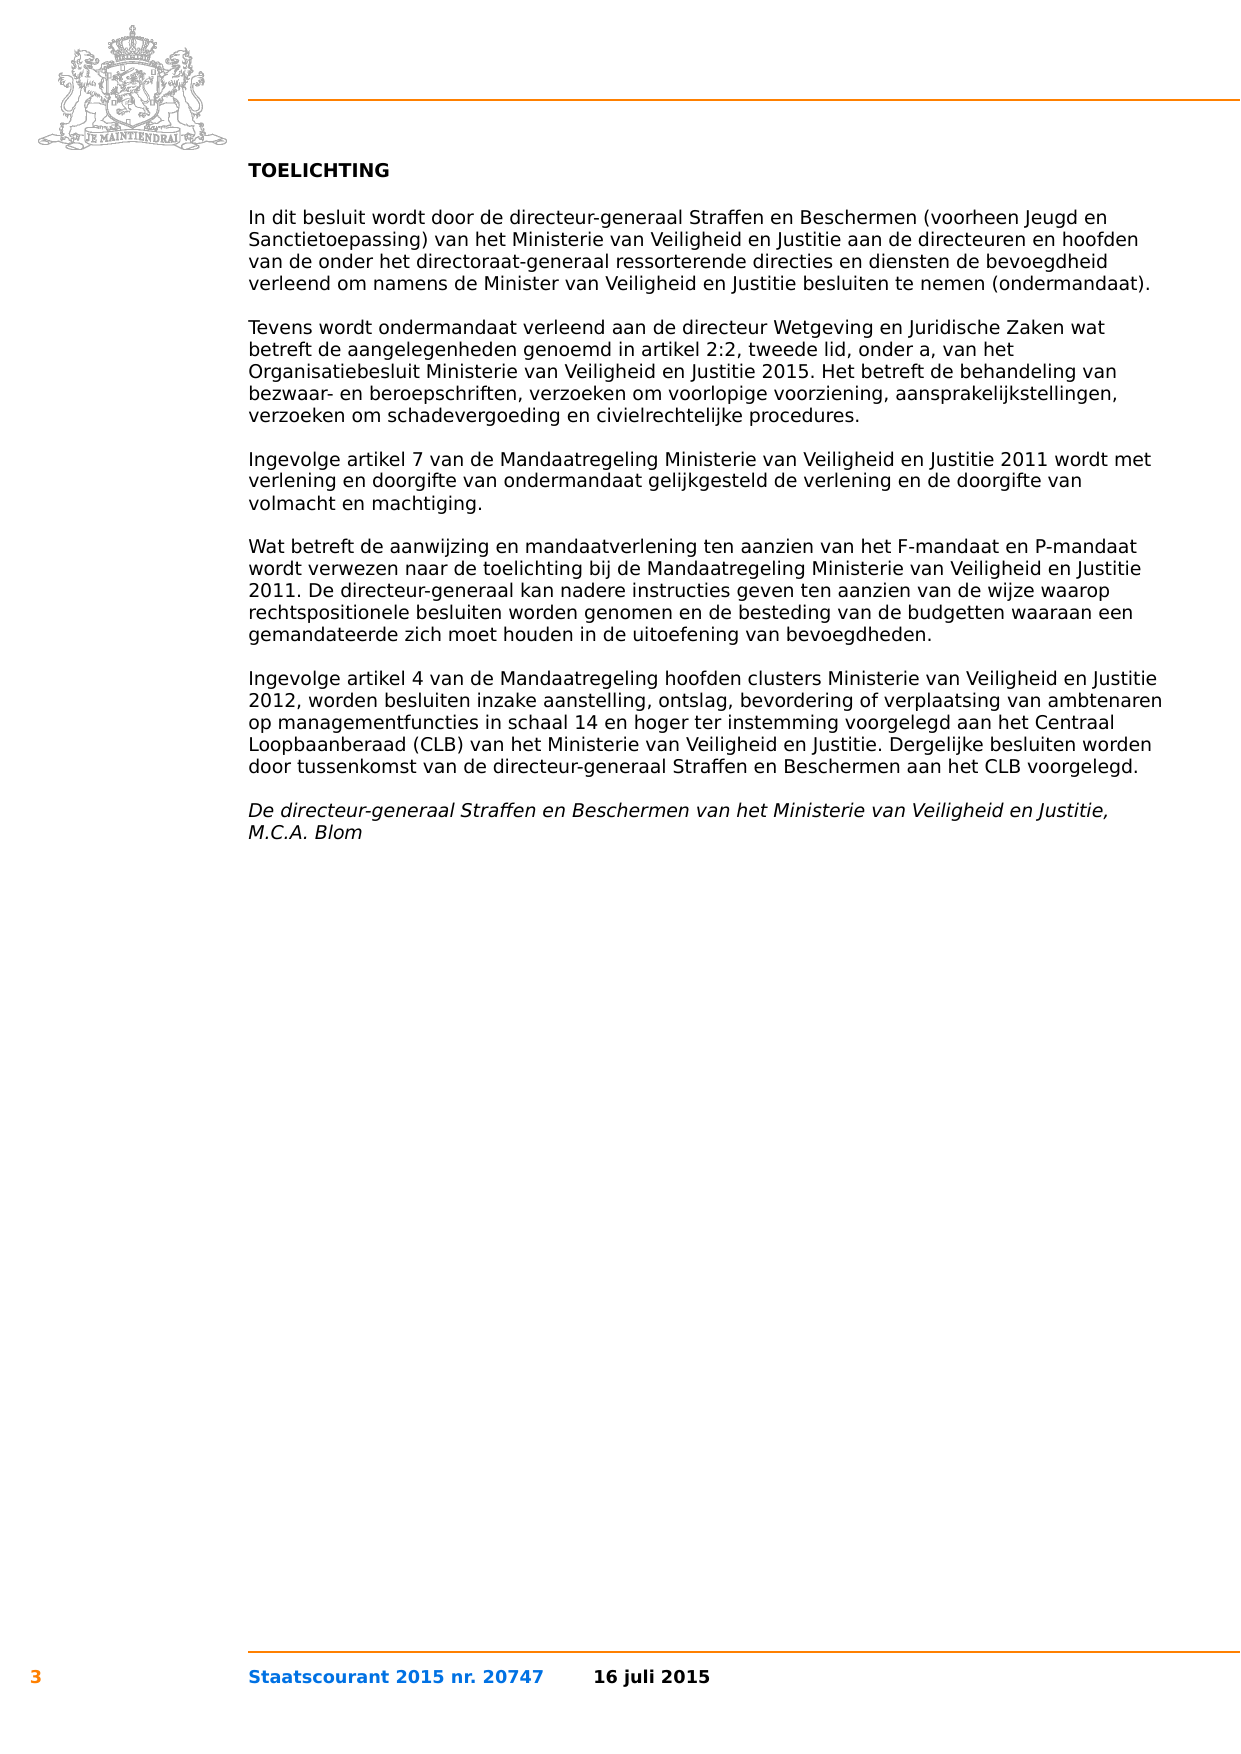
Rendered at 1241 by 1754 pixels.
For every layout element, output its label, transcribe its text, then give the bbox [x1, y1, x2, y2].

picture [38, 25, 227, 150]
text Tevens wordt ondermandaat verleend aan de directeur Wetgeving en Juridische Zaken wat betreft de aangelegenheden genoemd in artikel 2:2, tweede lid, onder a, van het Organisatiebesluit Ministerie van Veiligheid en Justitie 2015. Het betreft de behandeling van bezwaar- en beroepschriften, verzoeken om voorlopige voorziening, aansprakelijkstellingen, verzoeken om schadevergoeding en civielrechtelijke procedures. [248, 317, 1163, 427]
text In dit besluit wordt door de directeur-generaal Straffen en Beschermen (voorheen Jeugd en Sanctietoepassing) van het Ministerie van Veiligheid en Justitie aan de directeuren en hoofden van de onder het directoraat-generaal ressorterende directies en diensten de bevoegdheid verleend om namens de Minister van Veiligheid en Justitie besluiten te nemen (ondermandaat). [248, 207, 1163, 295]
text Ingevolge artikel 4 van de Mandaatregeling hoofden clusters Ministerie van Veiligheid en Justitie 2012, worden besluiten inzake aanstelling, ontslag, bevordering of verplaatsing van ambtenaren op managementfuncties in schaal 14 en hoger ter instemming voorgelegd aan het Centraal Loopbaanberaad (CLB) van het Ministerie van Veiligheid en Justitie. Dergelijke besluiten worden door tussenkomst van de directeur-generaal Straffen en Beschermen aan het CLB voorgelegd. [248, 668, 1163, 778]
text De directeur-generaal Straffen en Beschermen van het Ministerie van Veiligheid en Justitie, M.C.A. Blom [248, 800, 1163, 844]
text Ingevolge artikel 7 van de Mandaatregeling Ministerie van Veiligheid en Justitie 2011 wordt met verlening en doorgifte van ondermandaat gelijkgesteld de verlening en de doorgifte van volmacht en machtiging. [248, 448, 1163, 514]
text Wat betreft de aanwijzing en mandaatverlening ten aanzien van het F-mandaat en P-mandaat wordt verwezen naar de toelichting bij de Mandaatregeling Ministerie van Veiligheid en Justitie 2011. De directeur-generaal kan nadere instructies geven ten aanzien van de wijze waarop rechtspositionele besluiten worden genomen en de besteding van de budgetten waaraan een gemandateerde zich moet houden in de uitoefening van bevoegdheden. [248, 536, 1163, 646]
subtitle TOELICHTING [248, 160, 1163, 182]
